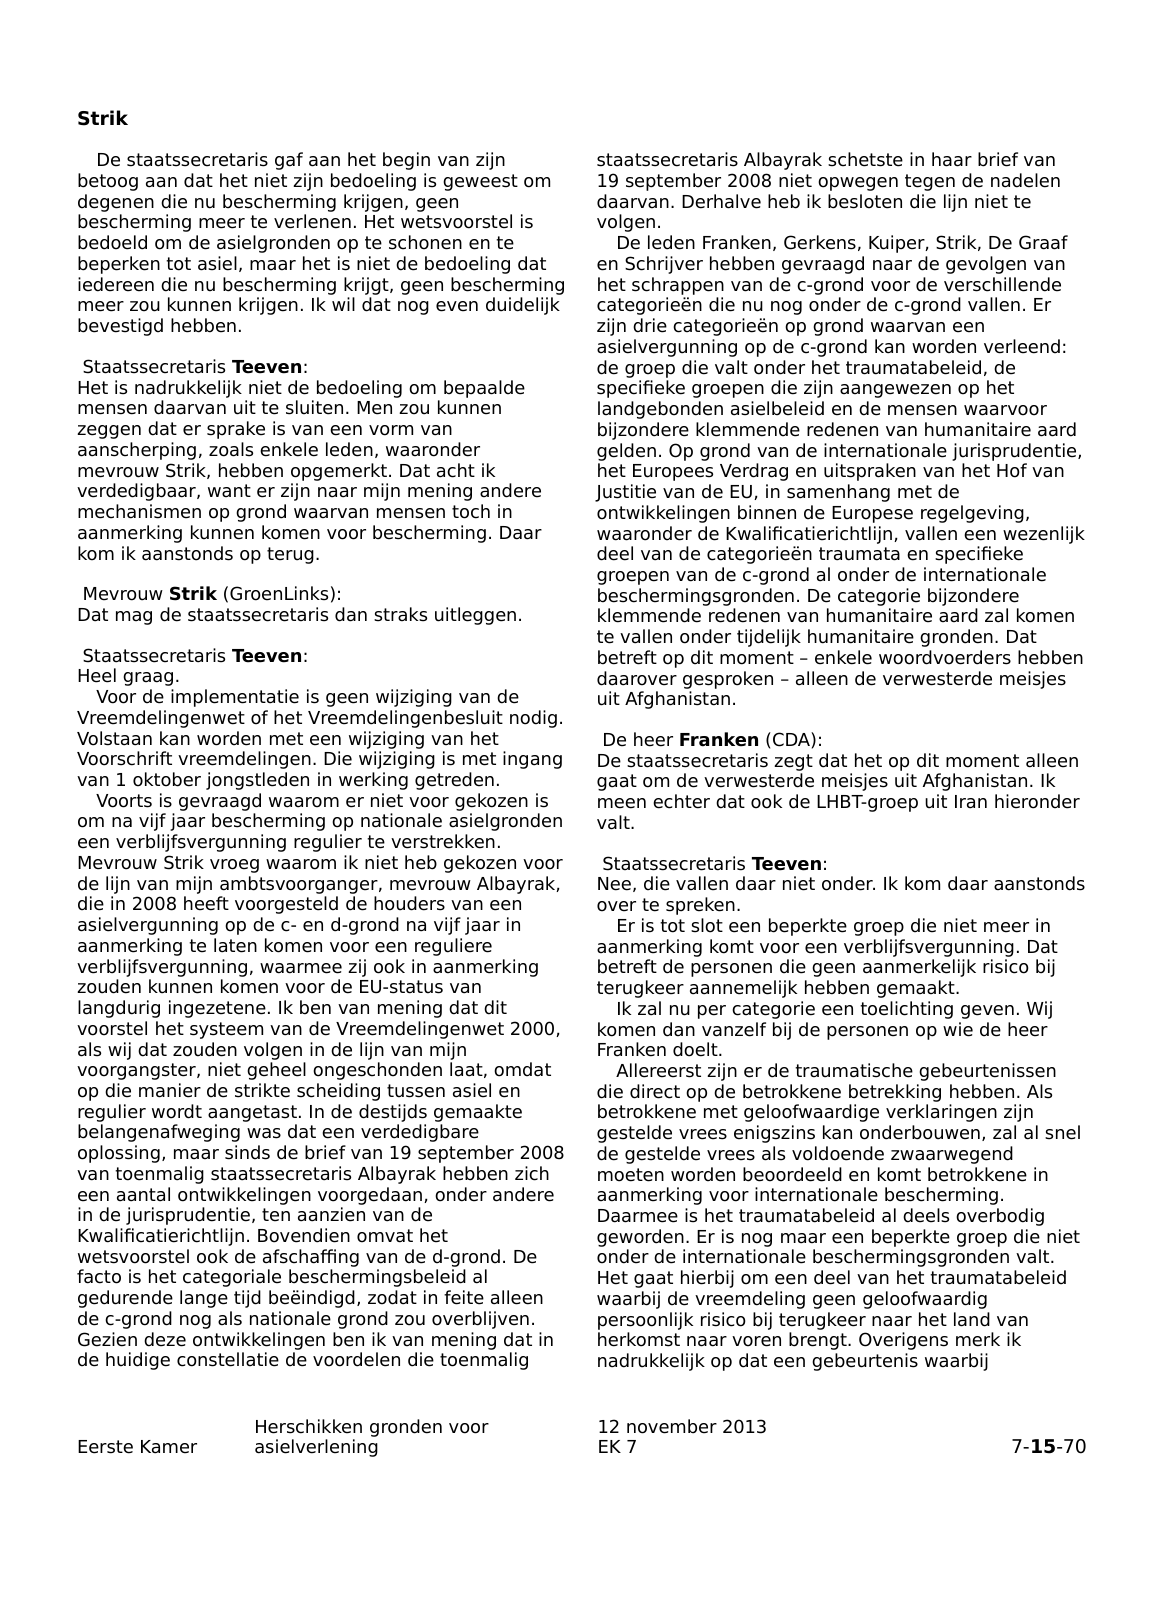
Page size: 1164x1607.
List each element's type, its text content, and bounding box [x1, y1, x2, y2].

text Er is tot slot een beperkte groep die niet meer in aanmerking komt voor een verblijfsvergunning. Dat betreft de personen die geen aanmerkelijk risico bij terugkeer aannemelijk hebben gemaakt. [596, 916, 1087, 999]
text Allereerst zijn er de traumatische gebeurtenissen die direct op de betrokkene betrekking hebben. Als betrokkene met geloofwaardige verklaringen zijn gestelde vrees enigszins kan onderbouwen, zal al snel de gestelde vrees als voldoende zwaarwegend moeten worden beoordeeld en komt betrokkene in aanmerking voor internationale bescherming. Daarmee is het traumatabeleid al deels overbodig geworden. Er is nog maar een beperkte groep die niet onder de internationale beschermingsgronden valt. Het gaat hierbij om een deel van het traumatabeleid waarbij de vreemdeling geen geloofwaardig persoonlijk risico bij terugkeer naar het land van herkomst naar voren brengt. Overigens merk ik nadrukkelijk op dat een gebeurtenis waarbij [596, 1061, 1087, 1372]
text Heel graag. [77, 666, 567, 687]
text Mevrouw Strik (GroenLinks): [77, 584, 567, 605]
text Voorts is gevraagd waarom er niet voor gekozen is om na vijf jaar bescherming op nationale asielgronden een verblijfsvergunning regulier te verstrekken. Mevrouw Strik vroeg waarom ik niet heb gekozen voor de lijn van mijn ambtsvoorganger, mevrouw Albayrak, die in 2008 heeft voorgesteld de houders van een asielvergunning op de c- en d-grond na vijf jaar in aanmerking te laten komen voor een reguliere verblijfsvergunning, waarmee zij ook in aanmerking zouden kunnen komen voor de EU-status van langdurig ingezetene. Ik ben van mening dat dit voorstel het systeem van de Vreemdelingenwet 2000, als wij dat zouden volgen in de lijn van mijn voorgangster, niet geheel ongeschonden laat, omdat op die manier de strikte scheiding tussen asiel en regulier wordt aangetast. In de destijds gemaakte belangenafweging was dat een verdedigbare oplossing, maar sinds de brief van 19 september 2008 van toenmalig staatssecretaris Albayrak hebben zich een aantal ontwikkelingen voorgedaan, onder andere in de jurisprudentie, ten aanzien van de Kwalificatierichtlijn. Bovendien omvat het wetsvoorstel ook de afschaffing van de d-grond. De facto is het categoriale beschermingsbeleid al gedurende lange tijd beëindigd, zodat in feite alleen de c-grond nog als nationale grond zou overblijven. Gezien deze ontwikkelingen ben ik van mening dat in de huidige constellatie de voordelen die toenmalig [77, 791, 567, 1371]
text De staatssecretaris zegt dat het op dit moment alleen gaat om de verwesterde meisjes uit Afghanistan. Ik meen echter dat ook de LHBT-groep uit Iran hieronder valt. [596, 751, 1087, 833]
text Dat mag de staatssecretaris dan straks uitleggen. [77, 605, 567, 626]
text De leden Franken, Gerkens, Kuiper, Strik, De Graaf en Schrijver hebben gevraagd naar de gevolgen van het schrappen van de c-grond voor de verschillende categorieën die nu nog onder de c-grond vallen. Er zijn drie categorieën op grond waarvan een asielvergunning op de c-grond kan worden verleend: de groep die valt onder het traumatabeleid, de specifieke groepen die zijn aangewezen op het landgebonden asielbeleid en de mensen waarvoor bijzondere klemmende redenen van humanitaire aard gelden. Op grond van de internationale jurisprudentie, het Europees Verdrag en uitspraken van het Hof van Justitie van de EU, in samenhang met de ontwikkelingen binnen de Europese regelgeving, waaronder de Kwalificatierichtlijn, vallen een wezenlijk deel van de categorieën traumata en specifieke groepen van de c-grond al onder de internationale beschermingsgronden. De categorie bijzondere klemmende redenen van humanitaire aard zal komen te vallen onder tijdelijk humanitaire gronden. Dat betreft op dit moment – enkele woordvoerders hebben daarover gesproken – alleen de verwesterde meisjes uit Afghanistan. [596, 233, 1087, 710]
text Nee, die vallen daar niet onder. Ik kom daar aanstonds over te spreken. [596, 874, 1087, 916]
text Ik zal nu per categorie een toelichting geven. Wij komen dan vanzelf bij de personen op wie de heer Franken doelt. [596, 999, 1087, 1061]
text De heer Franken (CDA): [596, 730, 1087, 751]
text Staatssecretaris Teeven: [77, 357, 567, 377]
text Staatssecretaris Teeven: [77, 646, 567, 666]
text staatssecretaris Albayrak schetste in haar brief van 19 september 2008 niet opwegen tegen de nadelen daarvan. Derhalve heb ik besloten die lijn niet te volgen. [596, 150, 1087, 233]
text De staatssecretaris gaf aan het begin van zijn betoog aan dat het niet zijn bedoeling is geweest om degenen die nu bescherming krijgen, geen bescherming meer te verlenen. Het wetsvoorstel is bedoeld om de asielgronden op te schonen en te beperken tot asiel, maar het is niet de bedoeling dat iedereen die nu bescherming krijgt, geen bescherming meer zou kunnen krijgen. Ik wil dat nog even duidelijk bevestigd hebben. [77, 150, 567, 337]
text Staatssecretaris Teeven: [596, 853, 1087, 874]
text Voor de implementatie is geen wijziging van de Vreemdelingenwet of het Vreemdelingenbesluit nodig. Volstaan kan worden met een wijziging van het Voorschrift vreemdelingen. Die wijziging is met ingang van 1 oktober jongstleden in werking getreden. [77, 687, 567, 791]
text Het is nadrukkelijk niet de bedoeling om bepaalde mensen daarvan uit te sluiten. Men zou kunnen zeggen dat er sprake is van een vorm van aanscherping, zoals enkele leden, waaronder mevrouw Strik, hebben opgemerkt. Dat acht ik verdedigbaar, want er zijn naar mijn mening andere mechanismen op grond waarvan mensen toch in aanmerking kunnen komen voor bescherming. Daar kom ik aanstonds op terug. [77, 377, 567, 564]
